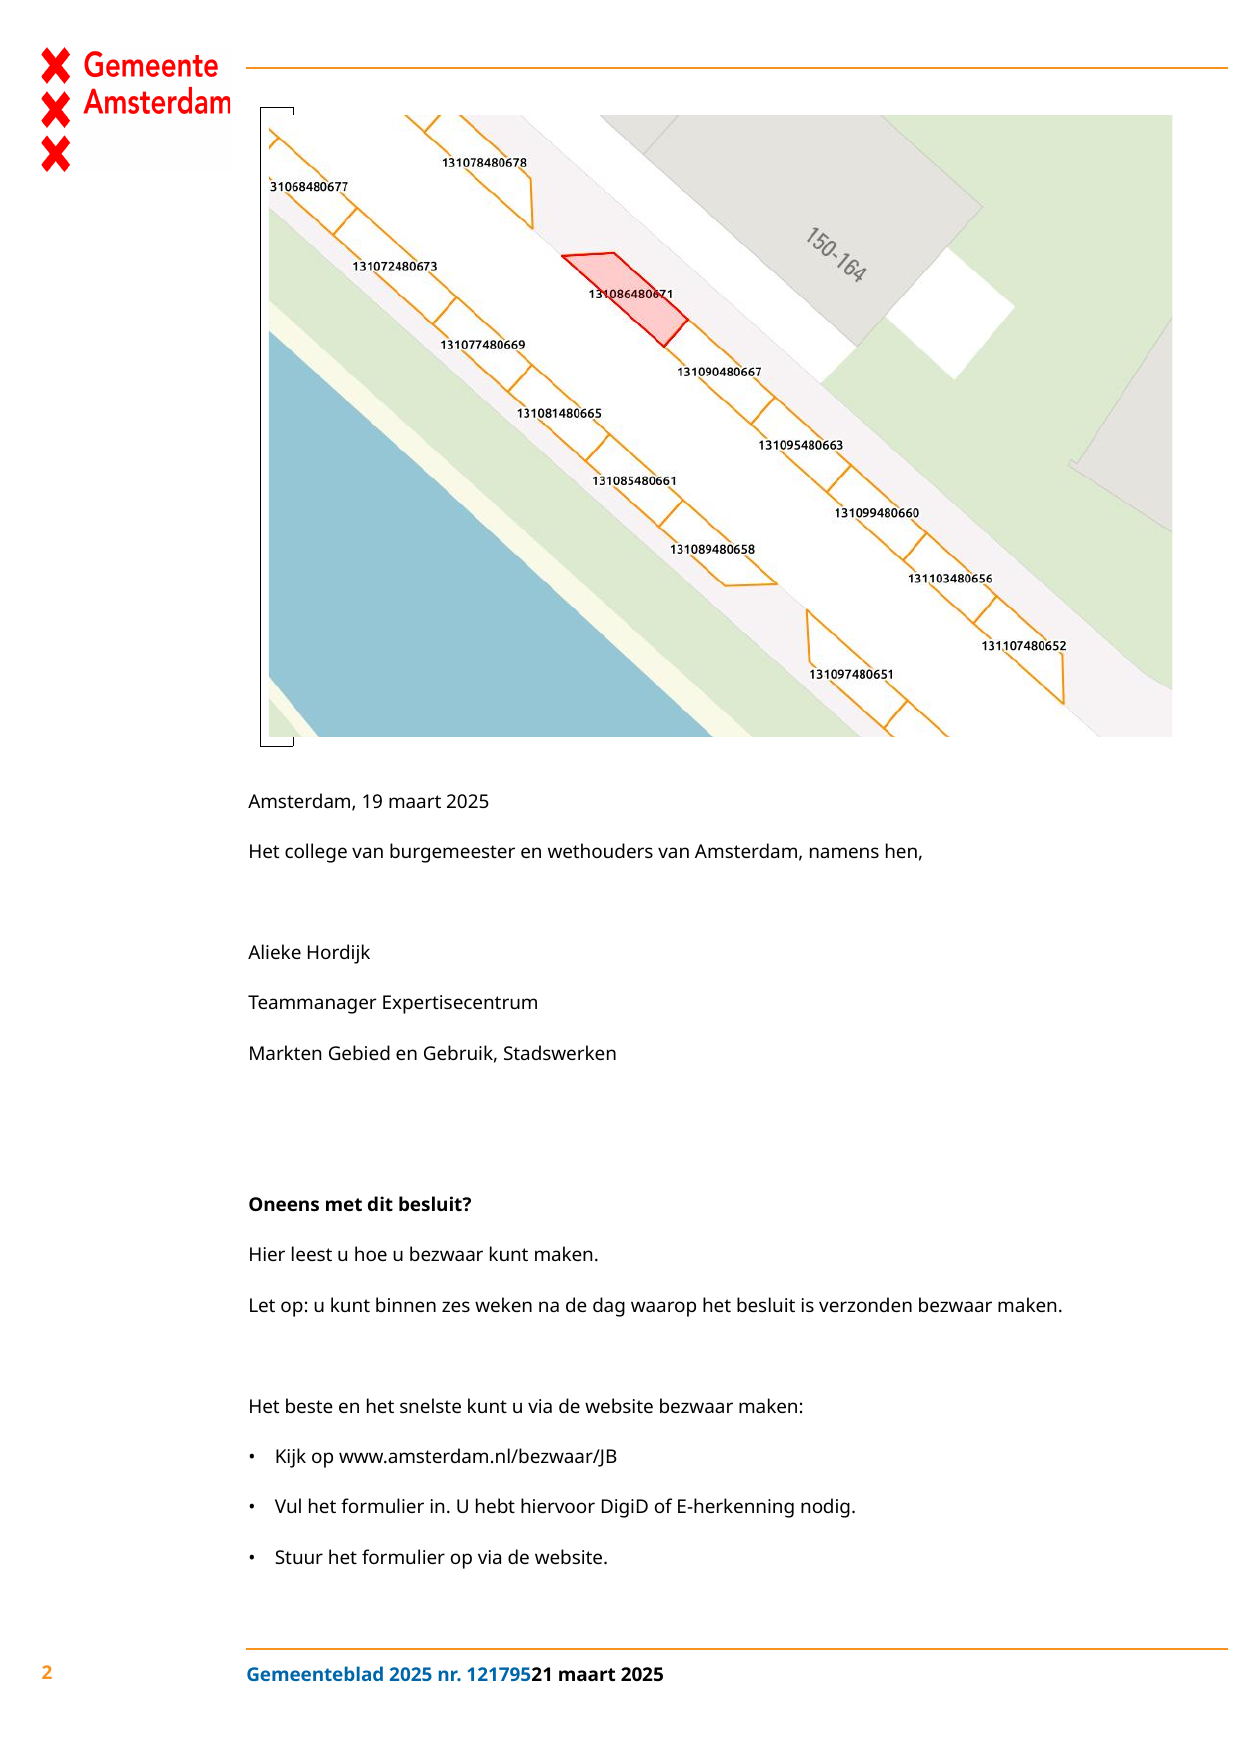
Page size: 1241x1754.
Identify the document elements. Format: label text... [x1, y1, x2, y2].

picture [41, 47, 231, 172]
text Alieke Hordijk [248, 939, 1152, 965]
text Amsterdam, 19 maart 2025 [248, 788, 1152, 814]
text Let op: u kunt binnen zes weken na de dag waarop het besluit is verzonden bezwaar maken. [248, 1292, 1152, 1318]
text • Stuur het formulier op via de website. [248, 1544, 1152, 1570]
text Teammanager Expertisecentrum [248, 989, 1152, 1015]
text Het beste en het snelste kunt u via de website bezwaar maken: [248, 1393, 1152, 1419]
text • Vul het formulier in. U hebt hiervoor DigiD of E-herkenning nodig. [248, 1494, 1152, 1519]
text Het college van burgemeester en wethouders van Amsterdam, namens hen, [248, 838, 1152, 864]
text Markten Gebied en Gebruik, Stadswerken [248, 1040, 1152, 1066]
text Oneens met dit besluit? [248, 1191, 1152, 1217]
picture [268, 115, 1173, 737]
text • Kijk op www.amsterdam.nl/bezwaar/JB [248, 1443, 1152, 1469]
text Hier leest u hoe u bezwaar kunt maken. [248, 1242, 1152, 1267]
